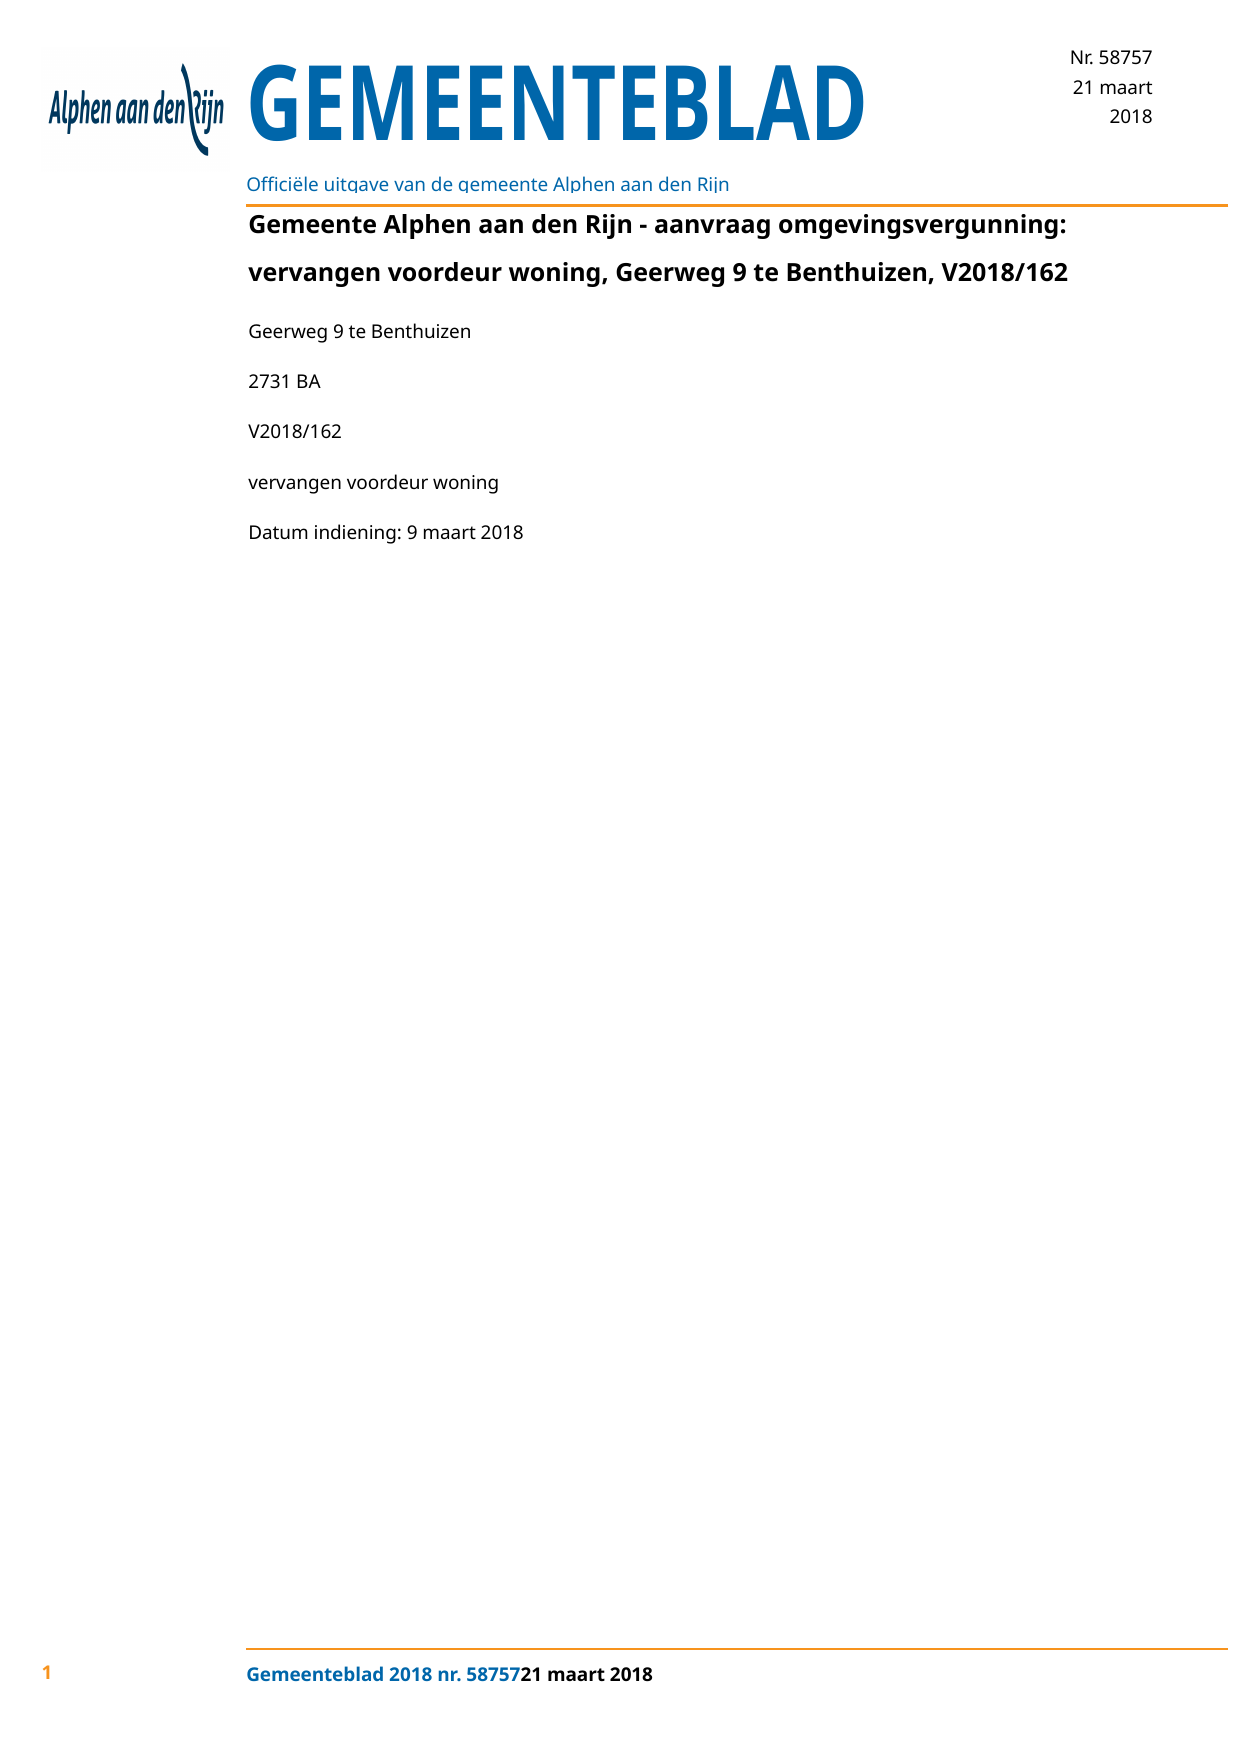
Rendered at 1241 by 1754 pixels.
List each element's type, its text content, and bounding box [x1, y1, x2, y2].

text V2018/162 [248, 419, 1152, 444]
text Datum indiening: 9 maart 2018 [248, 519, 1152, 545]
text Gemeente Alphen aan den Rijn - aanvraag omgevingsvergunning: vervangen voordeur woning, Geerweg 9 te Benthuizen, V2018/162 [248, 207, 1152, 288]
text vervangen voordeur woning [248, 469, 1152, 495]
text 2731 BA [248, 368, 1152, 394]
picture [41, 47, 231, 172]
text Geerweg 9 te Benthuizen [248, 318, 1152, 344]
